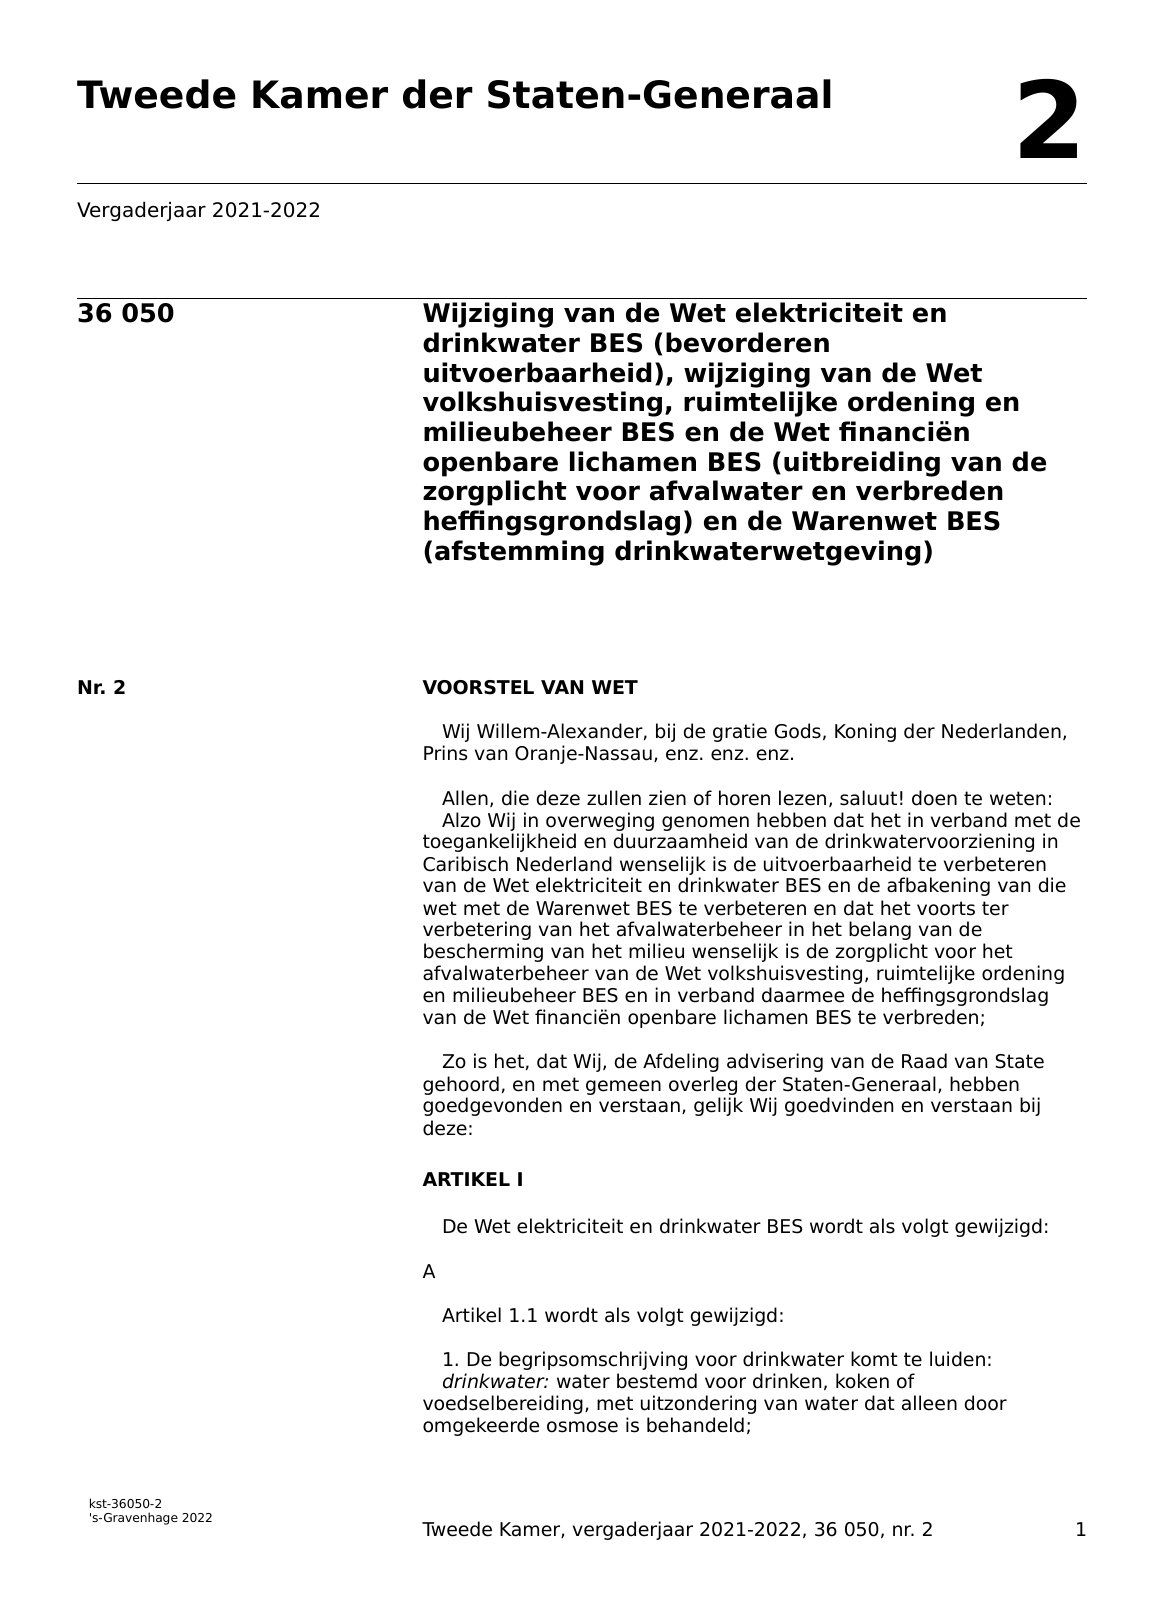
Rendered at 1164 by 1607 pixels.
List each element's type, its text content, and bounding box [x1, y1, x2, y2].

text A [422, 1261, 1087, 1282]
text 1. De begripsomschrijving voor drinkwater komt te luiden: [422, 1349, 1087, 1371]
table_cell Vergaderjaar 2021-2022 [77, 184, 1087, 298]
table_header Tweede Kamer der Staten-Generaal [77, 59, 886, 183]
table_header 2 [886, 59, 1087, 183]
subtitle ARTIKEL I [422, 1169, 1087, 1191]
text 's-Gravenhage 2022 [88, 1511, 323, 1525]
text Allen, die deze zullen zien of horen lezen, saluut! doen te weten: [422, 787, 1087, 809]
text Artikel 1.1 wordt als volgt gewijzigd: [422, 1305, 1087, 1327]
text drinkwater: water bestemd voor drinken, koken of voedselbereiding, met uitzondering van water dat alleen door omgekeerde osmose is behandeld; [422, 1371, 1087, 1437]
text Zo is het, dat Wij, de Afdeling advisering van de Raad van State gehoord, en met gemeen overleg der Staten-Generaal, hebben goedgevonden en verstaan, gelijk Wij goedvinden en verstaan bij deze: [422, 1051, 1087, 1139]
text Wij Willem-Alexander, bij de gratie Gods, Koning der Nederlanden, Prins van Oranje-Nassau, enz. enz. enz. [422, 721, 1087, 765]
text De Wet elektriciteit en drinkwater BES wordt als volgt gewijzigd: [422, 1216, 1087, 1238]
text kst-36050-2 [88, 1497, 323, 1511]
subtitle Nr. 2 VOORSTEL VAN WET [77, 677, 1087, 699]
subtitle 36 050 Wijziging van de Wet elektriciteit en drinkwater BES (bevorderen uitvoerbaarheid), wijziging van de Wet volkshuisvesting, ruimtelijke ordening en milieubeheer BES en de Wet financiën openbare lichamen BES (uitbreiding van de zorgplicht voor afvalwater en verbreden heffingsgrondslag) en de Warenwet BES (afstemming drinkwaterwetgeving) [77, 299, 1087, 566]
text Alzo Wij in overweging genomen hebben dat het in verband met de toegankelijkheid en duurzaamheid van de drinkwatervoorziening in Caribisch Nederland wenselijk is de uitvoerbaarheid te verbeteren van de Wet elektriciteit en drinkwater BES en de afbakening van die wet met de Warenwet BES te verbeteren en dat het voorts ter verbetering van het afvalwaterbeheer in het belang van de bescherming van het milieu wenselijk is de zorgplicht voor het afvalwaterbeheer van de Wet volkshuisvesting, ruimtelijke ordening en milieubeheer BES en in verband daarmee de heffingsgrondslag van de Wet financiën openbare lichamen BES te verbreden; [422, 809, 1087, 1029]
